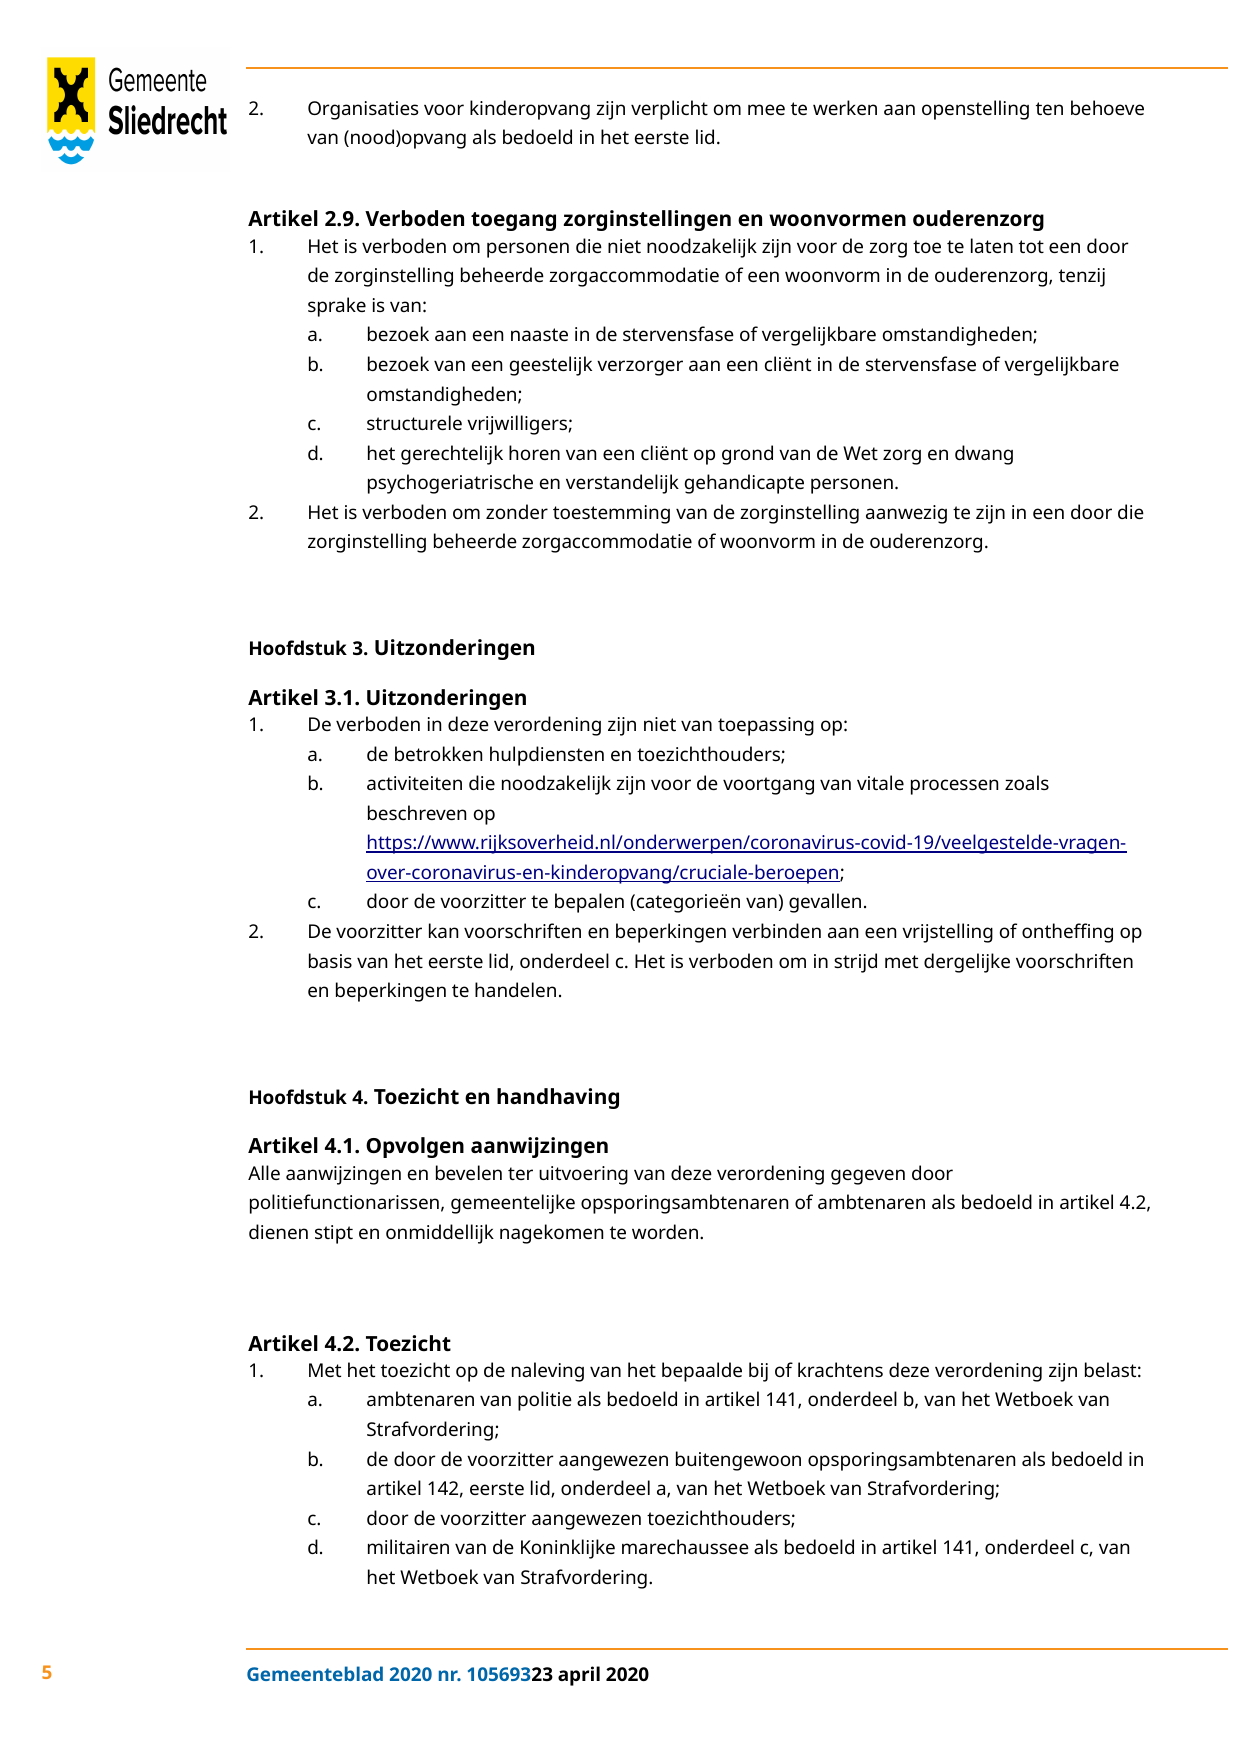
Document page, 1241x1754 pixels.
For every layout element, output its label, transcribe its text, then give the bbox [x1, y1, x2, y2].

list de betrokken hulpdiensten en toezichthouders; [307, 741, 1152, 766]
list het gerechtelijk horen van een cliënt op grond van de Wet zorg en dwang psychogeriatrische en verstandelijk gehandicapte personen. [307, 440, 1152, 495]
list bezoek aan een naaste in de stervensfase of vergelijkbare omstandigheden; [307, 322, 1152, 347]
text Artikel 4.1. Opvolgen aanwijzingen [248, 1131, 1152, 1160]
list Organisaties voor kinderopvang zijn verplicht om mee te werken aan openstelling ten behoeve van (nood)opvang als bedoeld in het eerste lid. [248, 95, 1152, 150]
list structurele vrijwilligers; [307, 410, 1152, 436]
list door de voorzitter aangewezen toezichthouders; [307, 1505, 1152, 1531]
list Met het toezicht op de naleving van het bepaalde bij of krachtens deze verordening zijn belast: [248, 1357, 1152, 1383]
list Het is verboden om zonder toestemming van de zorginstelling aanwezig te zijn in een door die zorginstelling beheerde zorgaccommodatie of woonvorm in de ouderenzorg. [248, 499, 1152, 554]
list activiteiten die noodzakelijk zijn voor de voortgang van vitale processen zoals beschreven op https://www.rijksoverheid.nl/onderwerpen/coronavirus-covid-19/veelgestelde-vragen-over-coronavirus-en-kinderopvang/cruciale-beroepen; [307, 770, 1152, 885]
picture [41, 47, 231, 172]
list ambtenaren van politie als bedoeld in artikel 141, onderdeel b, van het Wetboek van Strafvordering; [307, 1387, 1152, 1442]
list De verboden in deze verordening zijn niet van toepassing op: [248, 711, 1152, 737]
list De voorzitter kan voorschriften en beperkingen verbinden aan een vrijstelling of ontheffing op basis van het eerste lid, onderdeel c. Het is verboden om in strijd met dergelijke voorschriften en beperkingen te handelen. [248, 918, 1152, 1003]
text Hoofdstuk 3. Uitzonderingen [248, 633, 1152, 662]
list door de voorzitter te bepalen (categorieën van) gevallen. [307, 889, 1152, 914]
list militairen van de Koninklijke marechaussee als bedoeld in artikel 141, onderdeel c, van het Wetboek van Strafvordering. [307, 1534, 1152, 1590]
text Alle aanwijzingen en bevelen ter uitvoering van deze verordening gegeven door politiefunctionarissen, gemeentelijke opsporingsambtenaren of ambtenaren als bedoeld in artikel 4.2, dienen stipt en onmiddellijk nagekomen te worden. [248, 1160, 1152, 1245]
text Hoofdstuk 4. Toezicht en handhaving [248, 1082, 1152, 1111]
text Artikel 3.1. Uitzonderingen [248, 683, 1152, 711]
list de door de voorzitter aangewezen buitengewoon opsporingsambtenaren als bedoeld in artikel 142, eerste lid, onderdeel a, van het Wetboek van Strafvordering; [307, 1446, 1152, 1501]
list bezoek van een geestelijk verzorger aan een cliënt in de stervensfase of vergelijkbare omstandigheden; [307, 351, 1152, 406]
list Het is verboden om personen die niet noodzakelijk zijn voor de zorg toe te laten tot een door de zorginstelling beheerde zorgaccommodatie of een woonvorm in de ouderenzorg, tenzij sprake is van: [248, 233, 1152, 318]
text Artikel 2.9. Verboden toegang zorginstellingen en woonvormen ouderenzorg [248, 204, 1152, 233]
text Artikel 4.2. Toezicht [248, 1329, 1152, 1357]
